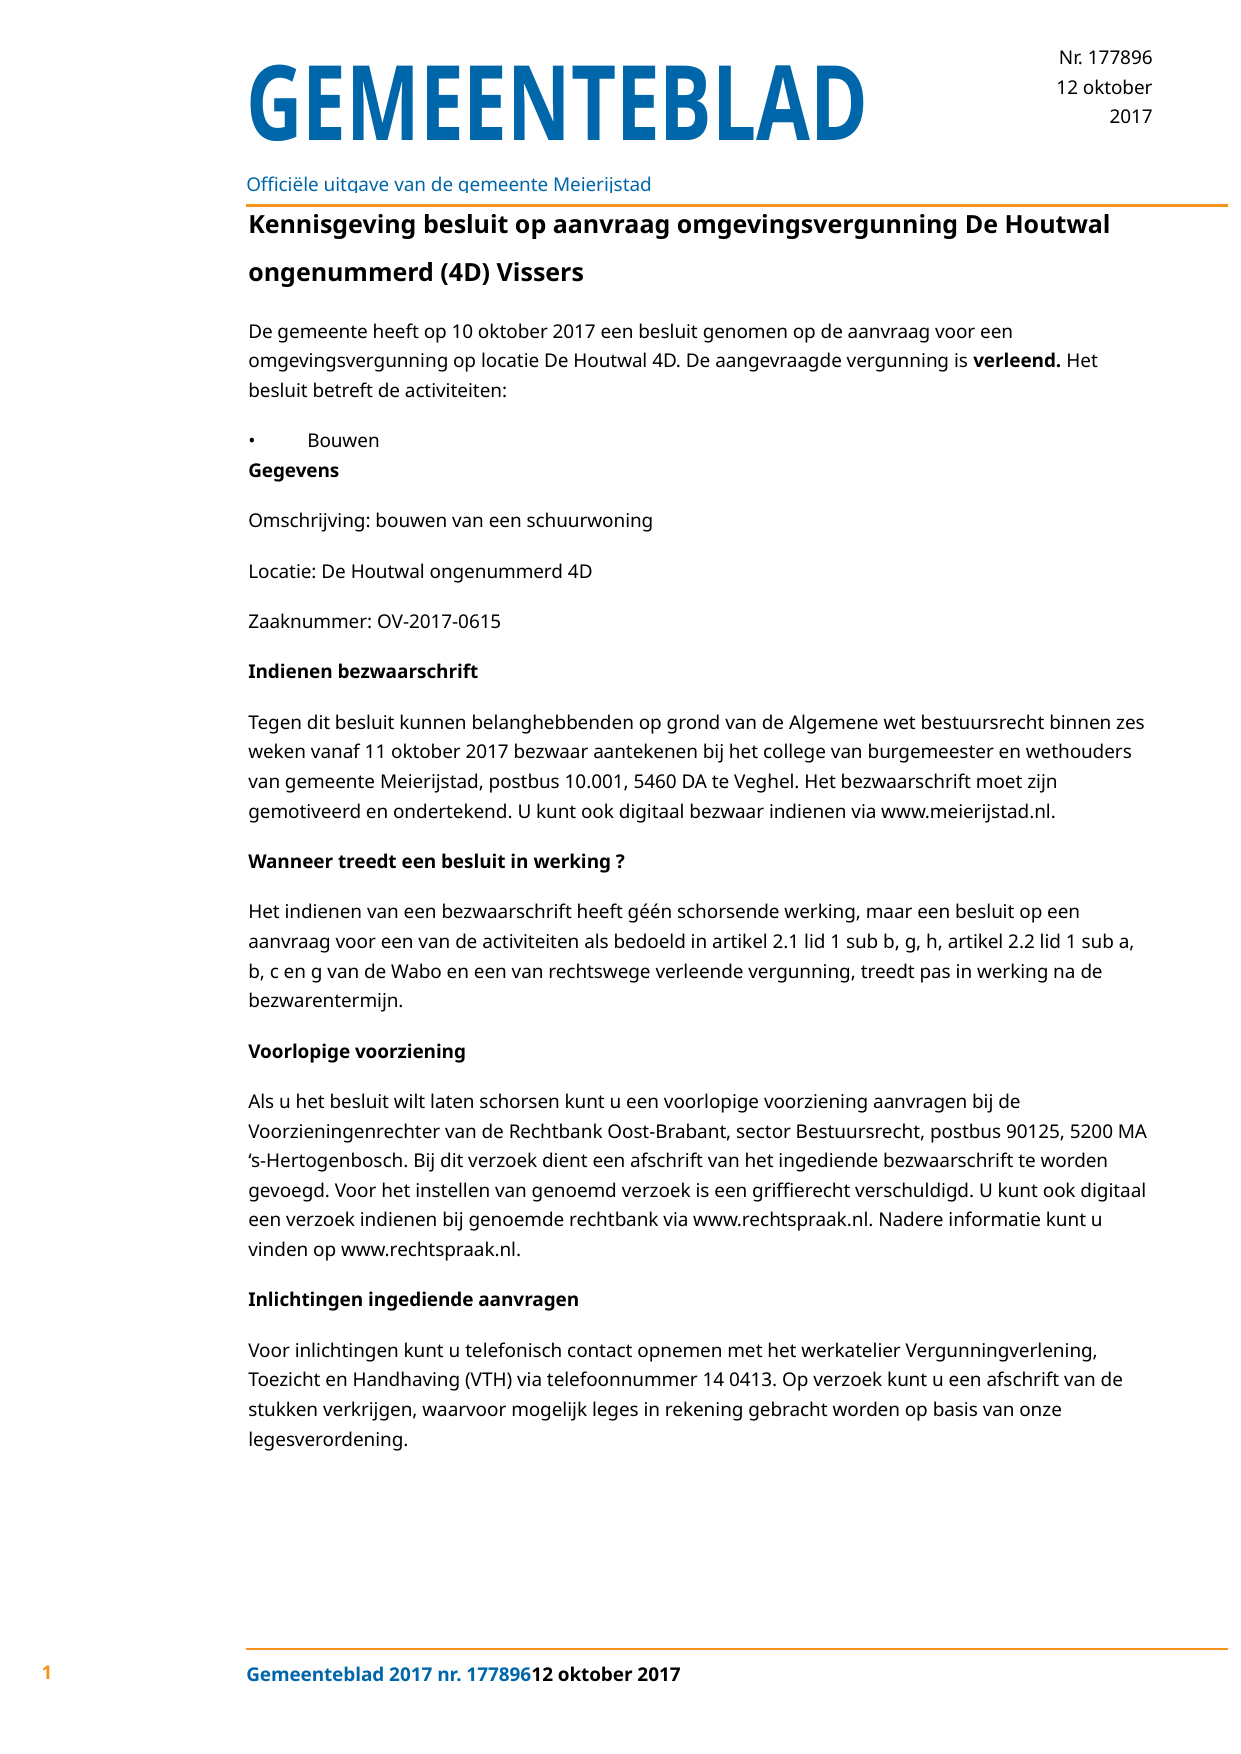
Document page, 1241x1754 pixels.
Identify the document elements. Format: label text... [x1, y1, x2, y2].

text Indienen bezwaarschrift [248, 659, 1152, 684]
text Omschrijving: bouwen van een schuurwoning [248, 507, 1152, 533]
text Voorlopige voorziening [248, 1038, 1152, 1064]
text Voor inlichtingen kunt u telefonisch contact opnemen met het werkatelier Vergunningverlening, Toezicht en Handhaving (VTH) via telefoonnummer 14 0413. Op verzoek kunt u een afschrift van de stukken verkrijgen, waarvoor mogelijk leges in rekening gebracht worden op basis van onze legesverordening. [248, 1337, 1152, 1452]
text Wanneer treedt een besluit in werking ? [248, 848, 1152, 874]
text Locatie: De Houtwal ongenummerd 4D [248, 558, 1152, 584]
text Als u het besluit wilt laten schorsen kunt u een voorlopige voorziening aanvragen bij de Voorzieningenrechter van de Rechtbank Oost-Brabant, sector Bestuursrecht, postbus 90125, 5200 MA ‘s-Hertogenbosch. Bij dit verzoek dient een afschrift van het ingediende bezwaarschrift te worden gevoegd. Voor het instellen van genoemd verzoek is een griffierecht verschuldigd. U kunt ook digitaal een verzoek indienen bij genoemde rechtbank via www.rechtspraak.nl. Nadere informatie kunt u vinden op www.rechtspraak.nl. [248, 1088, 1152, 1262]
text De gemeente heeft op 10 oktober 2017 een besluit genomen op de aanvraag voor een omgevingsvergunning op locatie De Houtwal 4D. De aangevraagde vergunning is verleend. Het besluit betreft de activiteiten: [248, 318, 1152, 403]
picture [41, 47, 231, 172]
text Het indienen van een bezwaarschrift heeft géén schorsende werking, maar een besluit op een aanvraag voor een van de activiteiten als bedoeld in artikel 2.1 lid 1 sub b, g, h, artikel 2.2 lid 1 sub a, b, c en g van de Wabo en een van rechtswege verleende vergunning, treedt pas in werking na de bezwarentermijn. [248, 899, 1152, 1013]
text Gegevens [248, 457, 1152, 483]
text Inlichtingen ingediende aanvragen [248, 1287, 1152, 1312]
text Zaaknummer: OV-2017-0615 [248, 608, 1152, 634]
text Kennisgeving besluit op aanvraag omgevingsvergunning De Houtwal ongenummerd (4D) Vissers [248, 207, 1152, 288]
list Bouwen [248, 427, 1152, 453]
text Tegen dit besluit kunnen belanghebbenden op grond van de Algemene wet bestuursrecht binnen zes weken vanaf 11 oktober 2017 bezwaar aantekenen bij het college van burgemeester en wethouders van gemeente Meierijstad, postbus 10.001, 5460 DA te Veghel. Het bezwaarschrift moet zijn gemotiveerd en ondertekend. U kunt ook digitaal bezwaar indienen via www.meierijstad.nl. [248, 709, 1152, 824]
